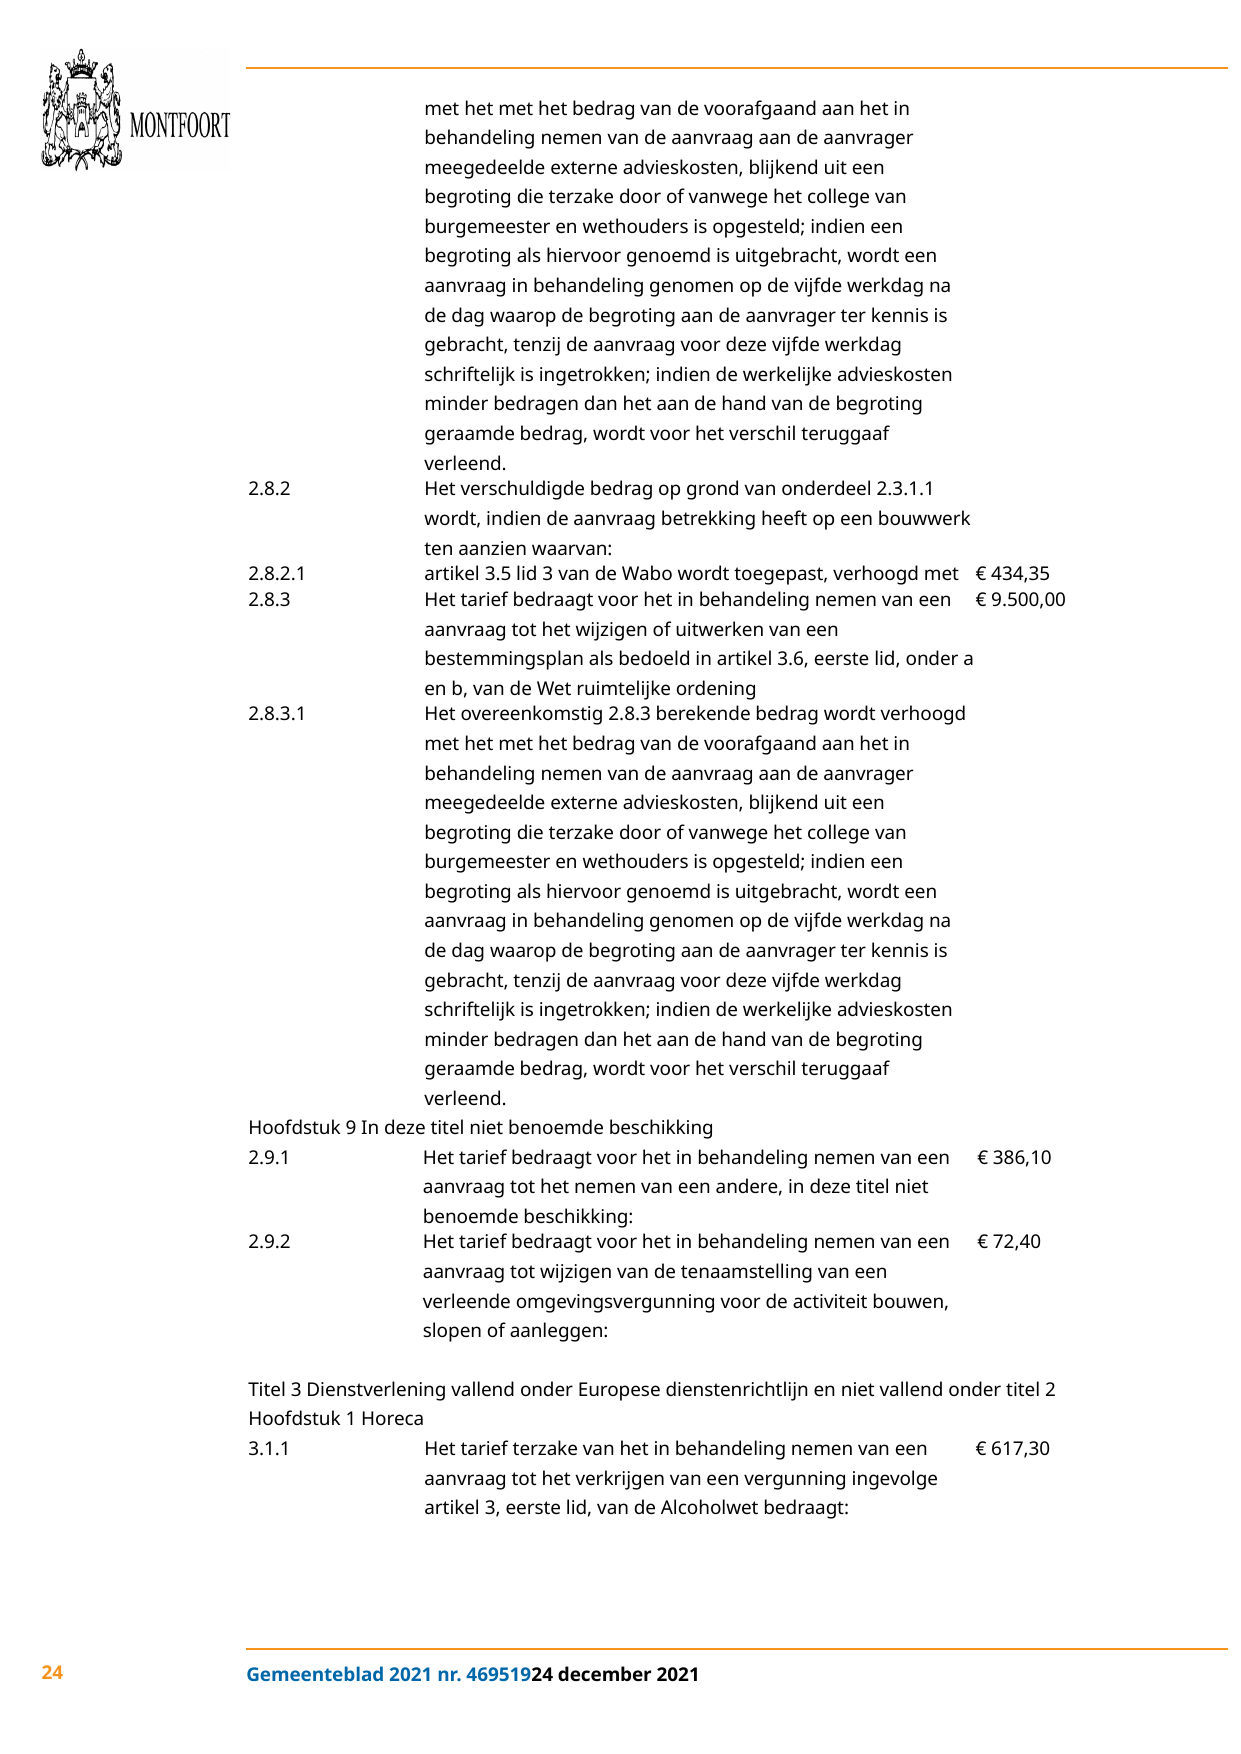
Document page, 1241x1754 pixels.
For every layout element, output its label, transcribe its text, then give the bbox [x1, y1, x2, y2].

table_header Het tarief terzake van het in behandeling nemen van een aanvraag tot het verkrijgen van een vergunning ingevolge artikel 3, eerste lid, van de Alcoholwet bedraagt: [424, 1435, 975, 1520]
table_cell Het tarief bedraagt voor het in behandeling nemen van een aanvraag tot het wijzigen of uitwerken van een bestemmingsplan als bedoeld in artikel 3.6, eerste lid, onder a en b, van de Wet ruimtelijke ordening [424, 586, 975, 701]
table_header € 386,10 [977, 1144, 1152, 1229]
table_cell [975, 476, 1152, 560]
table_cell [248, 95, 424, 476]
table_cell artikel 3.5 lid 3 van de Wabo wordt toegepast, verhoogd met [424, 560, 975, 586]
table_header 3.1.1 [248, 1435, 424, 1520]
text Titel 3 Dienstverlening vallend onder Europese dienstenrichtlijn en niet vallend onder titel 2 [248, 1376, 1152, 1402]
table_cell 2.8.3 [248, 586, 424, 701]
table_header 2.9.1 [248, 1144, 423, 1229]
text Hoofdstuk 9 In deze titel niet benoemde beschikking [248, 1114, 1152, 1140]
picture [41, 47, 231, 172]
table_cell Het overeenkomstig 2.8.3 berekende bedrag wordt verhoogd met het met het bedrag van de voorafgaand aan het in behandeling nemen van de aanvraag aan de aanvrager meegedeelde externe advieskosten, blijkend uit een begroting die terzake door of vanwege het college van burgemeester en wethouders is opgesteld; indien een begroting als hiervoor genoemd is uitgebracht, wordt een aanvraag in behandeling genomen op de vijfde werkdag na de dag waarop de begroting aan de aanvrager ter kennis is gebracht, tenzij de aanvraag voor deze vijfde werkdag schriftelijk is ingetrokken; indien de werkelijke advieskosten minder bedragen dan het aan de hand van de begroting geraamde bedrag, wordt voor het verschil teruggaaf verleend. [424, 701, 975, 1111]
table_cell € 72,40 [977, 1229, 1152, 1343]
table_cell [975, 701, 1152, 1111]
table_header € 617,30 [975, 1435, 1152, 1520]
table_cell met het met het bedrag van de voorafgaand aan het in behandeling nemen van de aanvraag aan de aanvrager meegedeelde externe advieskosten, blijkend uit een begroting die terzake door of vanwege het college van burgemeester en wethouders is opgesteld; indien een begroting als hiervoor genoemd is uitgebracht, wordt een aanvraag in behandeling genomen op de vijfde werkdag na de dag waarop de begroting aan de aanvrager ter kennis is gebracht, tenzij de aanvraag voor deze vijfde werkdag schriftelijk is ingetrokken; indien de werkelijke advieskosten minder bedragen dan het aan de hand van de begroting geraamde bedrag, wordt voor het verschil teruggaaf verleend. [424, 95, 975, 476]
table_header Het tarief bedraagt voor het in behandeling nemen van een aanvraag tot het nemen van een andere, in deze titel niet benoemde beschikking: [423, 1144, 977, 1229]
table_cell 2.8.2 [248, 476, 424, 560]
table_cell € 434,35 [975, 560, 1152, 586]
table_cell [975, 95, 1152, 476]
table_cell Het tarief bedraagt voor het in behandeling nemen van een aanvraag tot wijzigen van de tenaamstelling van een verleende omgevingsvergunning voor de activiteit bouwen, slopen of aanleggen: [423, 1229, 977, 1343]
table_cell 2.8.3.1 [248, 701, 424, 1111]
text Hoofdstuk 1 Horeca [248, 1406, 1152, 1431]
table_cell 2.9.2 [248, 1229, 423, 1343]
table_cell Het verschuldigde bedrag op grond van onderdeel 2.3.1.1 wordt, indien de aanvraag betrekking heeft op een bouwwerk ten aanzien waarvan: [424, 476, 975, 560]
table_cell 2.8.2.1 [248, 560, 424, 586]
table_cell € 9.500,00 [975, 586, 1152, 701]
